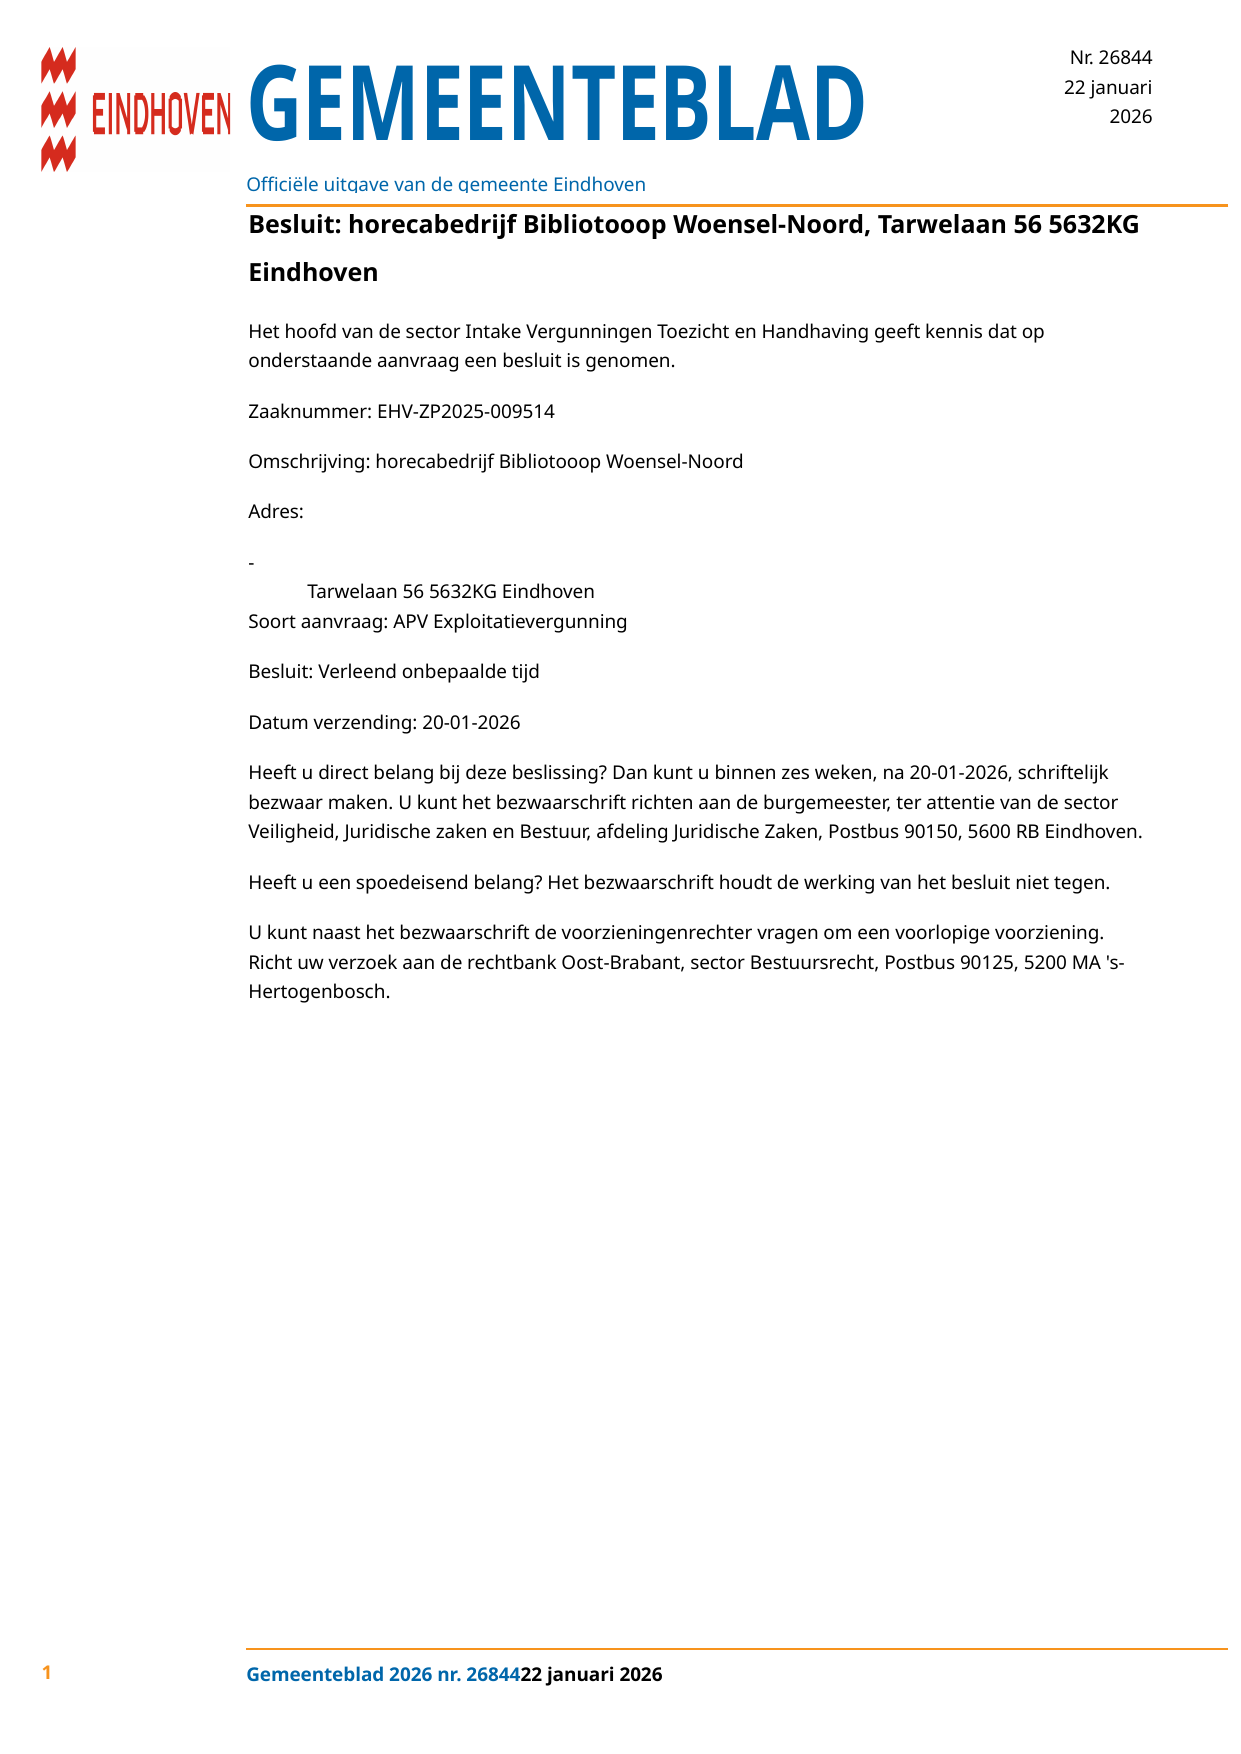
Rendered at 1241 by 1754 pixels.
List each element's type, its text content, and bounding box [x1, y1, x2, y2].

list Tarwelaan 56 5632KG Eindhoven [248, 579, 1152, 604]
text Adres: [248, 499, 1152, 524]
text Heeft u direct belang bij deze beslissing? Dan kunt u binnen zes weken, na 20-01-2026, schriftelijk bezwaar maken. U kunt het bezwaarschrift richten aan de burgemeester, ter attentie van de sector Veiligheid, Juridische zaken en Bestuur, afdeling Juridische Zaken, Postbus 90150, 5600 RB Eindhoven. [248, 759, 1152, 844]
text Besluit: horecabedrijf Bibliotooop Woensel-Noord, Tarwelaan 56 5632KG Eindhoven [248, 207, 1152, 288]
picture [41, 47, 231, 172]
text Zaaknummer: EHV-ZP2025-009514 [248, 398, 1152, 424]
text Het hoofd van de sector Intake Vergunningen Toezicht en Handhaving geeft kennis dat op onderstaande aanvraag een besluit is genomen. [248, 318, 1152, 373]
text Datum verzending: 20-01-2026 [248, 709, 1152, 735]
text Heeft u een spoedeisend belang? Het bezwaarschrift houdt de werking van het besluit niet tegen. [248, 869, 1152, 895]
text Omschrijving: horecabedrijf Bibliotooop Woensel-Noord [248, 448, 1152, 474]
text Soort aanvraag: APV Exploitatievergunning [248, 608, 1152, 634]
text U kunt naast het bezwaarschrift de voorzieningenrechter vragen om een voorlopige voorziening. Richt uw verzoek aan de rechtbank Oost-Brabant, sector Bestuursrecht, Postbus 90125, 5200 MA 's-Hertogenbosch. [248, 919, 1152, 1004]
text Besluit: Verleend onbepaalde tijd [248, 659, 1152, 684]
